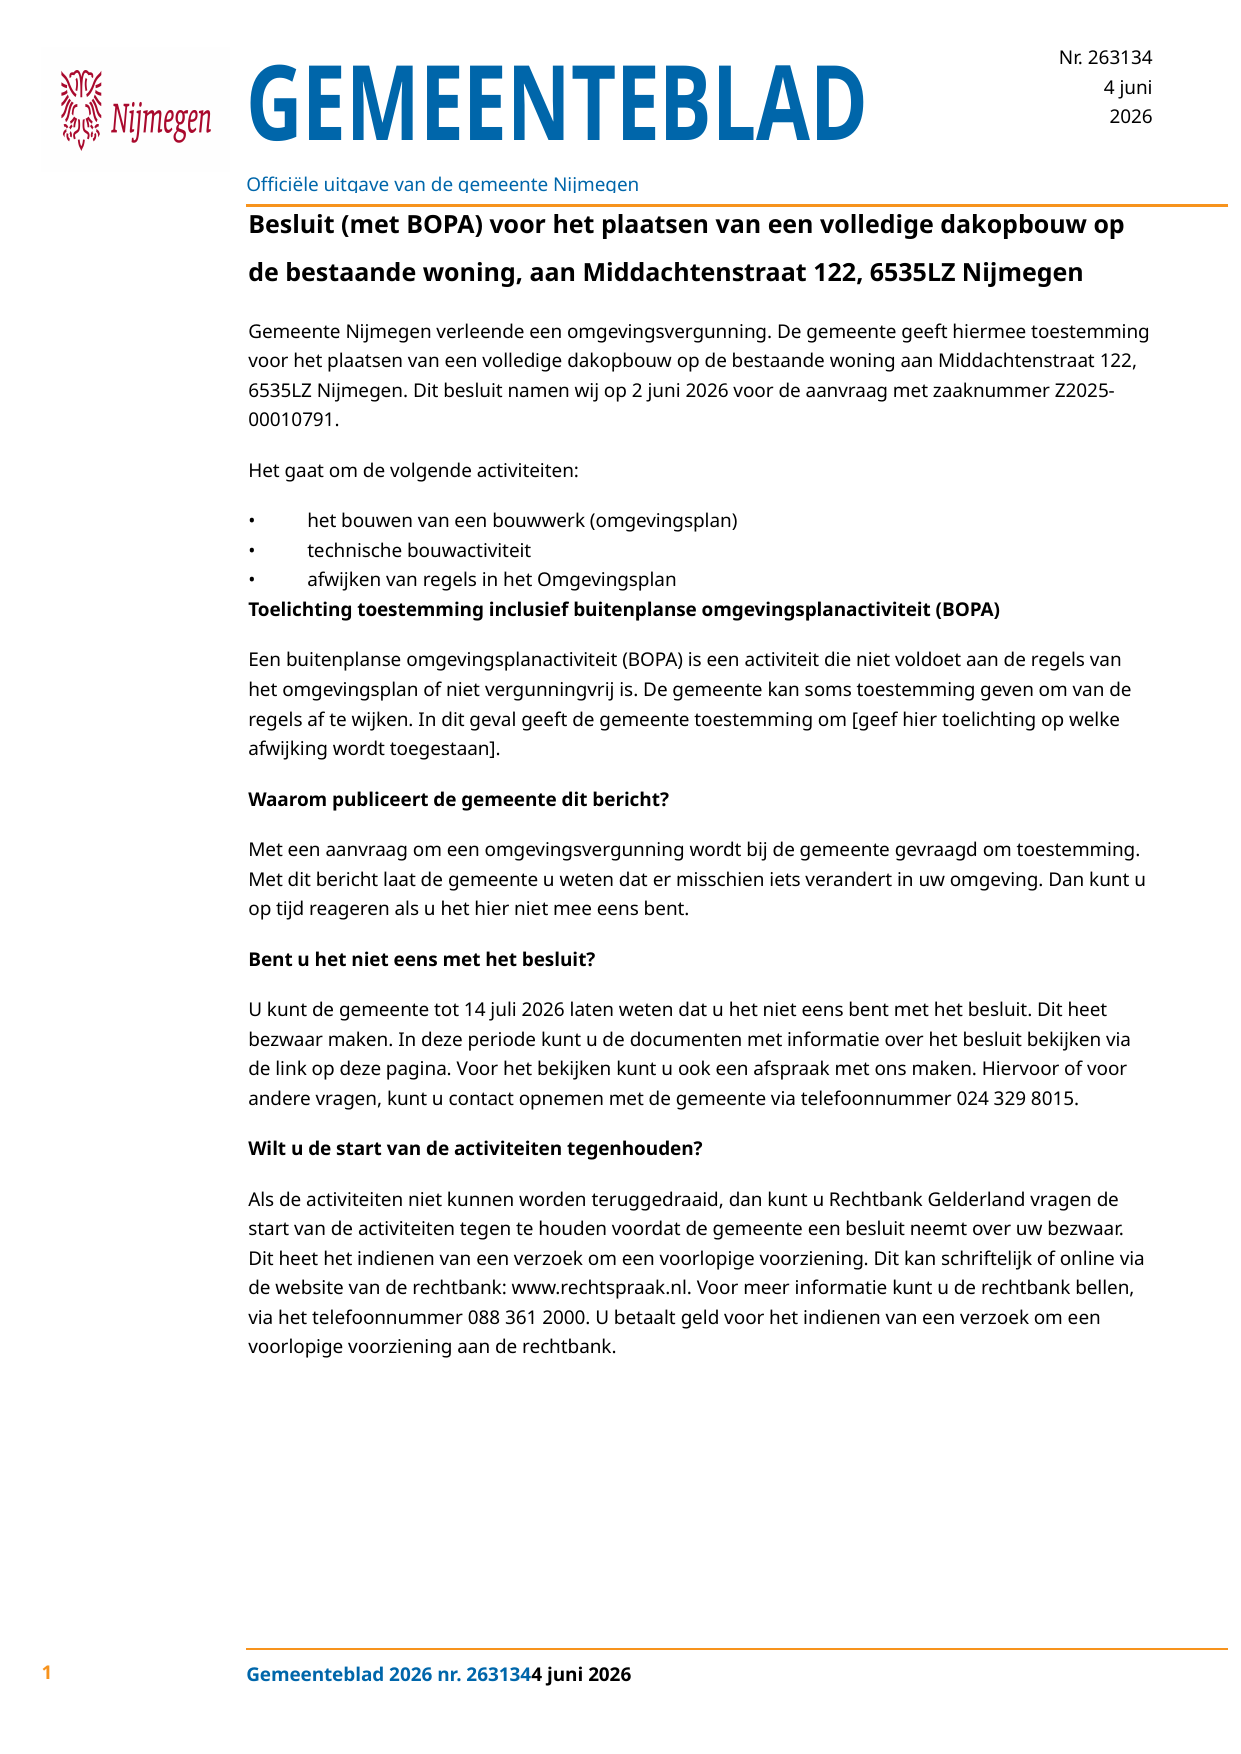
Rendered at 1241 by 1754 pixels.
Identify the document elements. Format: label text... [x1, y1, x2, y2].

text Wilt u de start van de activiteiten tegenhouden? [248, 1135, 1152, 1161]
text Besluit (met BOPA) voor het plaatsen van een volledige dakopbouw op de bestaande woning, aan Middachtenstraat 122, 6535LZ Nijmegen [248, 207, 1152, 288]
text U kunt de gemeente tot 14 juli 2026 laten weten dat u het niet eens bent met het besluit. Dit heet bezwaar maken. In deze periode kunt u de documenten met informatie over het besluit bekijken via de link op deze pagina. Voor het bekijken kunt u ook een afspraak met ons maken. Hiervoor of voor andere vragen, kunt u contact opnemen met de gemeente via telefoonnummer 024 329 8015. [248, 996, 1152, 1111]
text Een buitenplanse omgevingsplanactiviteit (BOPA) is een activiteit die niet voldoet aan de regels van het omgevingsplan of niet vergunningvrij is. De gemeente kan soms toestemming geven om van de regels af te wijken. In dit geval geeft de gemeente toestemming om [geef hier toelichting op welke afwijking wordt toegestaan]. [248, 647, 1152, 761]
text Gemeente Nijmegen verleende een omgevingsvergunning. De gemeente geeft hiermee toestemming voor het plaatsen van een volledige dakopbouw op de bestaande woning aan Middachtenstraat 122, 6535LZ Nijmegen. Dit besluit namen wij op 2 juni 2026 voor de aanvraag met zaaknummer Z2025-00010791. [248, 318, 1152, 432]
list afwijken van regels in het Omgevingsplan [248, 567, 1152, 592]
picture [41, 47, 231, 172]
list technische bouwactiviteit [248, 537, 1152, 563]
list het bouwen van een bouwwerk (omgevingsplan) [248, 507, 1152, 533]
text Waarom publiceert de gemeente dit bericht? [248, 786, 1152, 812]
text Het gaat om de volgende activiteiten: [248, 457, 1152, 483]
text Met een aanvraag om een omgevingsvergunning wordt bij de gemeente gevraagd om toestemming. Met dit bericht laat de gemeente u weten dat er misschien iets verandert in uw omgeving. Dan kunt u op tijd reageren als u het hier niet mee eens bent. [248, 836, 1152, 921]
text Als de activiteiten niet kunnen worden teruggedraaid, dan kunt u Rechtbank Gelderland vragen de start van de activiteiten tegen te houden voordat de gemeente een besluit neemt over uw bezwaar. Dit heet het indienen van een verzoek om een voorlopige voorziening. Dit kan schriftelijk of online via de website van de rechtbank: www.rechtspraak.nl. Voor meer informatie kunt u de rechtbank bellen, via het telefoonnummer 088 361 2000. U betaalt geld voor het indienen van een verzoek om een voorlopige voorziening aan de rechtbank. [248, 1186, 1152, 1359]
text Toelichting toestemming inclusief buitenplanse omgevingsplanactiviteit (BOPA) [248, 596, 1152, 622]
text Bent u het niet eens met het besluit? [248, 946, 1152, 972]
